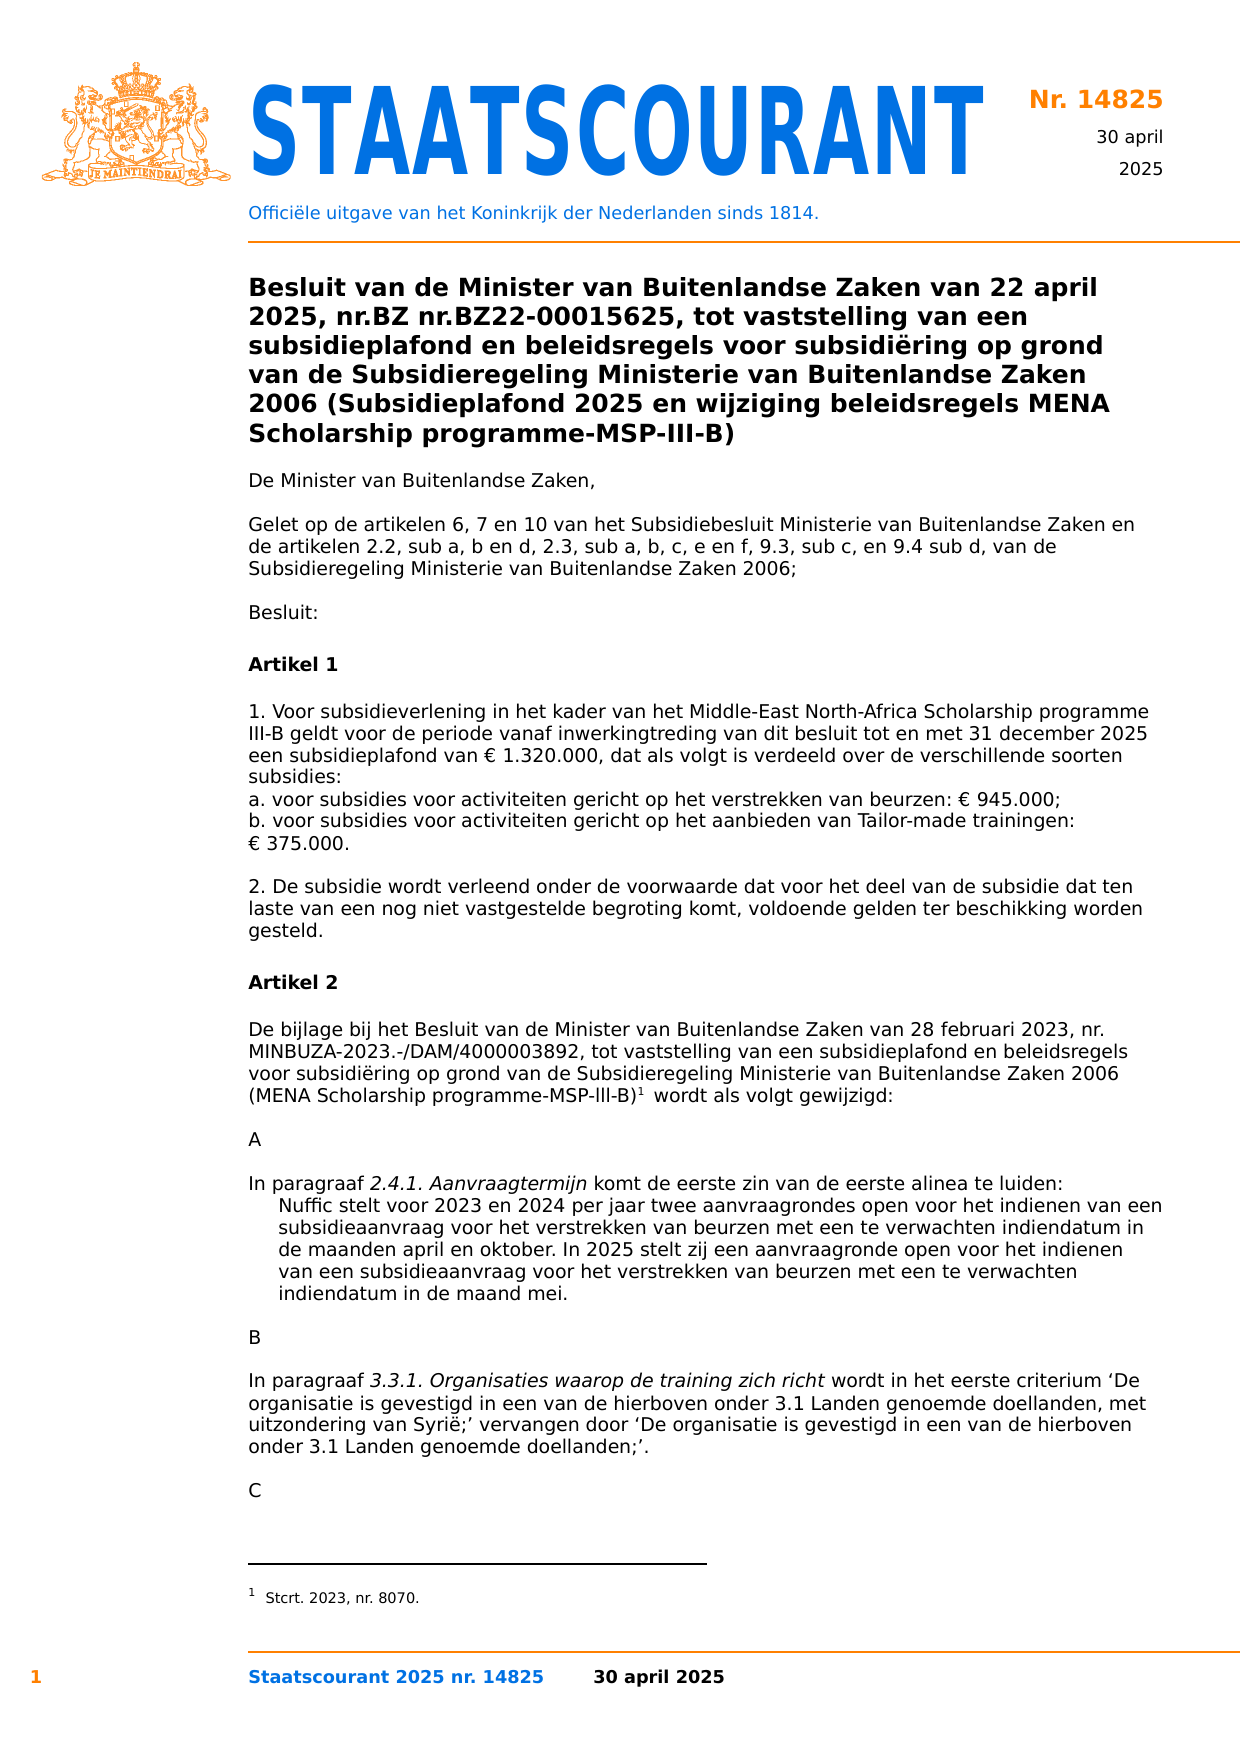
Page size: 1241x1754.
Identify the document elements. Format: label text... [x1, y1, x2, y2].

text Gelet op de artikelen 6, 7 en 10 van het Subsidiebesluit Ministerie van Buitenlandse Zaken en de artikelen 2.2, sub a, b en d, 2.3, sub a, b, c, e en f, 9.3, sub c, en 9.4 sub d, van de Subsidieregeling Ministerie van Buitenlandse Zaken 2006; [248, 514, 1163, 580]
table_cell 2025 [998, 153, 1240, 203]
text b. voor subsidies voor activiteiten gericht op het aanbieden van Tailor-made trainingen: € 375.000. [248, 810, 1163, 854]
table_cell Officiële uitgave van het Koninkrijk der Nederlanden sinds 1814. [248, 203, 1240, 241]
subtitle Artikel 1 [248, 653, 1163, 676]
text Besluit: [248, 602, 1163, 623]
text Nuffic stelt voor 2023 en 2024 per jaar twee aanvraagrondes open voor het indienen van een subsidieaanvraag voor het verstrekken van beurzen met een te verwachten indiendatum in de maanden april en oktober. In 2025 stelt zij een aanvraagronde open voor het indienen van een subsidieaanvraag voor het verstrekken van beurzen met een te verwachten indiendatum in de maand mei. [278, 1195, 1163, 1305]
text De bijlage bij het Besluit van de Minister van Buitenlandse Zaken van 28 februari 2023, nr. MINBUZA-2023.-/DAM/4000003892, tot vaststelling van een subsidieplafond en beleidsregels voor subsidiëring op grond van de Subsidieregeling Ministerie van Buitenlandse Zaken 2006 (MENA Scholarship programme-MSP-lll-B) wordt als volgt gewijzigd: [248, 1019, 1163, 1107]
picture [41, 62, 231, 186]
subtitle Besluit van de Minister van Buitenlandse Zaken van 22 april 2025, nr.BZ nr.BZ22-00015625, tot vaststelling van een subsidieplafond en beleidsregels voor subsidiëring op grond van de Subsidieregeling Ministerie van Buitenlandse Zaken 2006 (Subsidieplafond 2025 en wijziging beleidsregels MENA Scholarship programme-MSP-III-B) [248, 273, 1163, 448]
text a. voor subsidies voor activiteiten gericht op het verstrekken van beurzen: € 945.000; [248, 788, 1163, 810]
text Stcrt. 2023, nr. 8070. [248, 1586, 1163, 1608]
text De Minister van Buitenlandse Zaken, [248, 470, 1163, 492]
text In paragraaf 2.4.1. Aanvraagtermijn komt de eerste zin van de eerste alinea te luiden: [248, 1173, 1163, 1195]
table_header STAATSCOURANT [248, 62, 998, 203]
text B [248, 1327, 1163, 1348]
text 1. Voor subsidieverlening in het kader van het Middle-East North-Africa Scholarship programme III-B geldt voor de periode vanaf inwerkingtreding van dit besluit tot en met 31 december 2025 een subsidieplafond van € 1.320.000, dat als volgt is verdeeld over de verschillende soorten subsidies: [248, 701, 1163, 788]
table_header [25, 62, 248, 241]
subtitle Artikel 2 [248, 972, 1163, 994]
text C [248, 1480, 1163, 1502]
table_cell 30 april [998, 121, 1240, 153]
table_header Nr. 14825 [998, 62, 1240, 121]
text A [248, 1129, 1163, 1151]
text In paragraaf 3.3.1. Organisaties waarop de training zich richt wordt in het eerste criterium ‘De organisatie is gevestigd in een van de hierboven onder 3.1 Landen genoemde doellanden, met uitzondering van Syrië;’ vervangen door ‘De organisatie is gevestigd in een van de hierboven onder 3.1 Landen genoemde doellanden;’. [248, 1370, 1163, 1458]
text 2. De subsidie wordt verleend onder de voorwaarde dat voor het deel van de subsidie dat ten laste van een nog niet vastgestelde begroting komt, voldoende gelden ter beschikking worden gesteld. [248, 876, 1163, 942]
